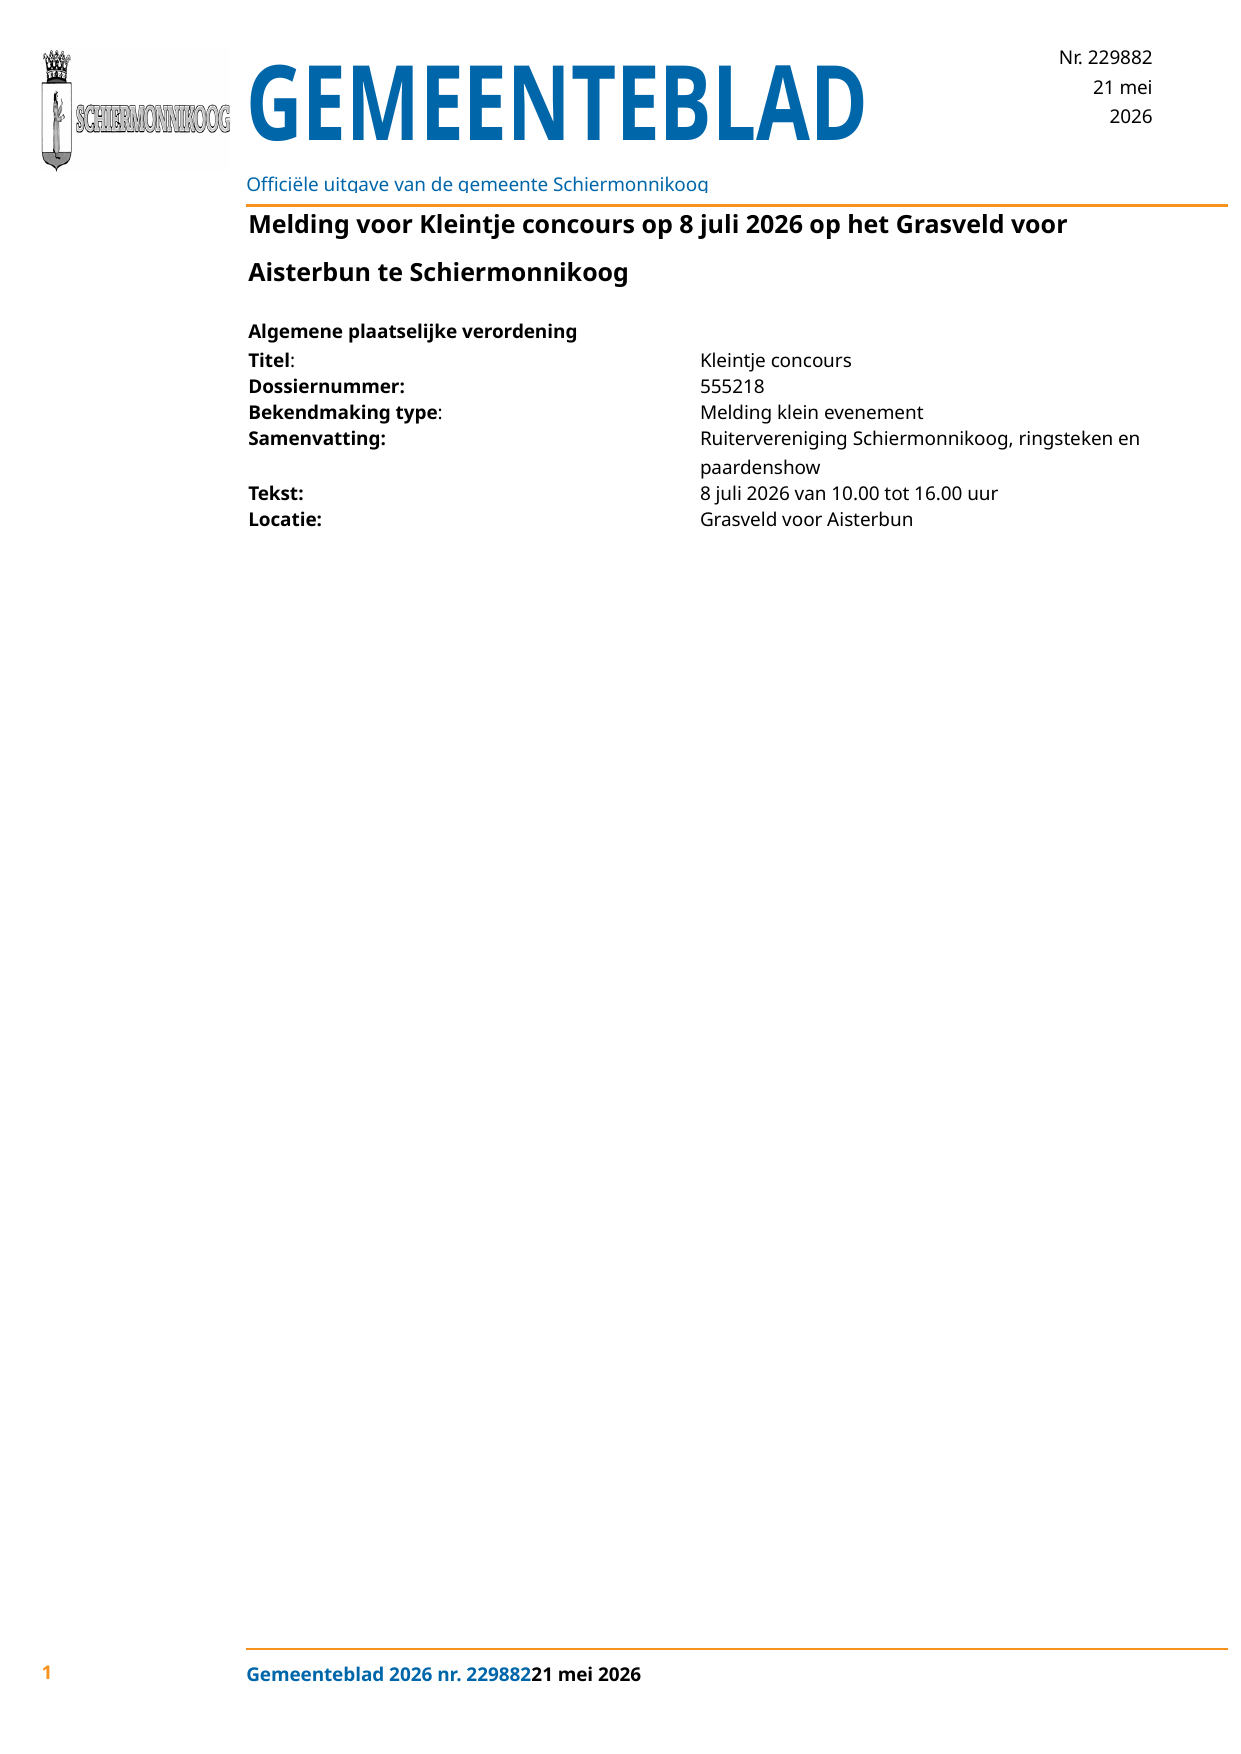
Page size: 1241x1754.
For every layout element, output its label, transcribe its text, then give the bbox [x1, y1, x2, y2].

text Algemene plaatselijke verordening [248, 318, 1152, 344]
table_cell Samenvatting: [248, 425, 700, 480]
table_header Titel: [248, 348, 700, 373]
table_cell Locatie: [248, 506, 700, 532]
table_cell Dossiernummer: [248, 373, 700, 399]
table_cell Melding klein evenement [700, 399, 1152, 425]
table_header Kleintje concours [700, 348, 1152, 373]
table_cell Ruitervereniging Schiermonnikoog, ringsteken en paardenshow [700, 425, 1152, 480]
text Melding voor Kleintje concours op 8 juli 2026 op het Grasveld voor Aisterbun te Schiermonnikoog [248, 207, 1152, 288]
table_cell Bekendmaking type: [248, 399, 700, 425]
table_cell Tekst: [248, 480, 700, 506]
table_cell 555218 [700, 373, 1152, 399]
table_cell 8 juli 2026 van 10.00 tot 16.00 uur [700, 480, 1152, 506]
picture [41, 47, 231, 172]
table_cell Grasveld voor Aisterbun [700, 506, 1152, 532]
